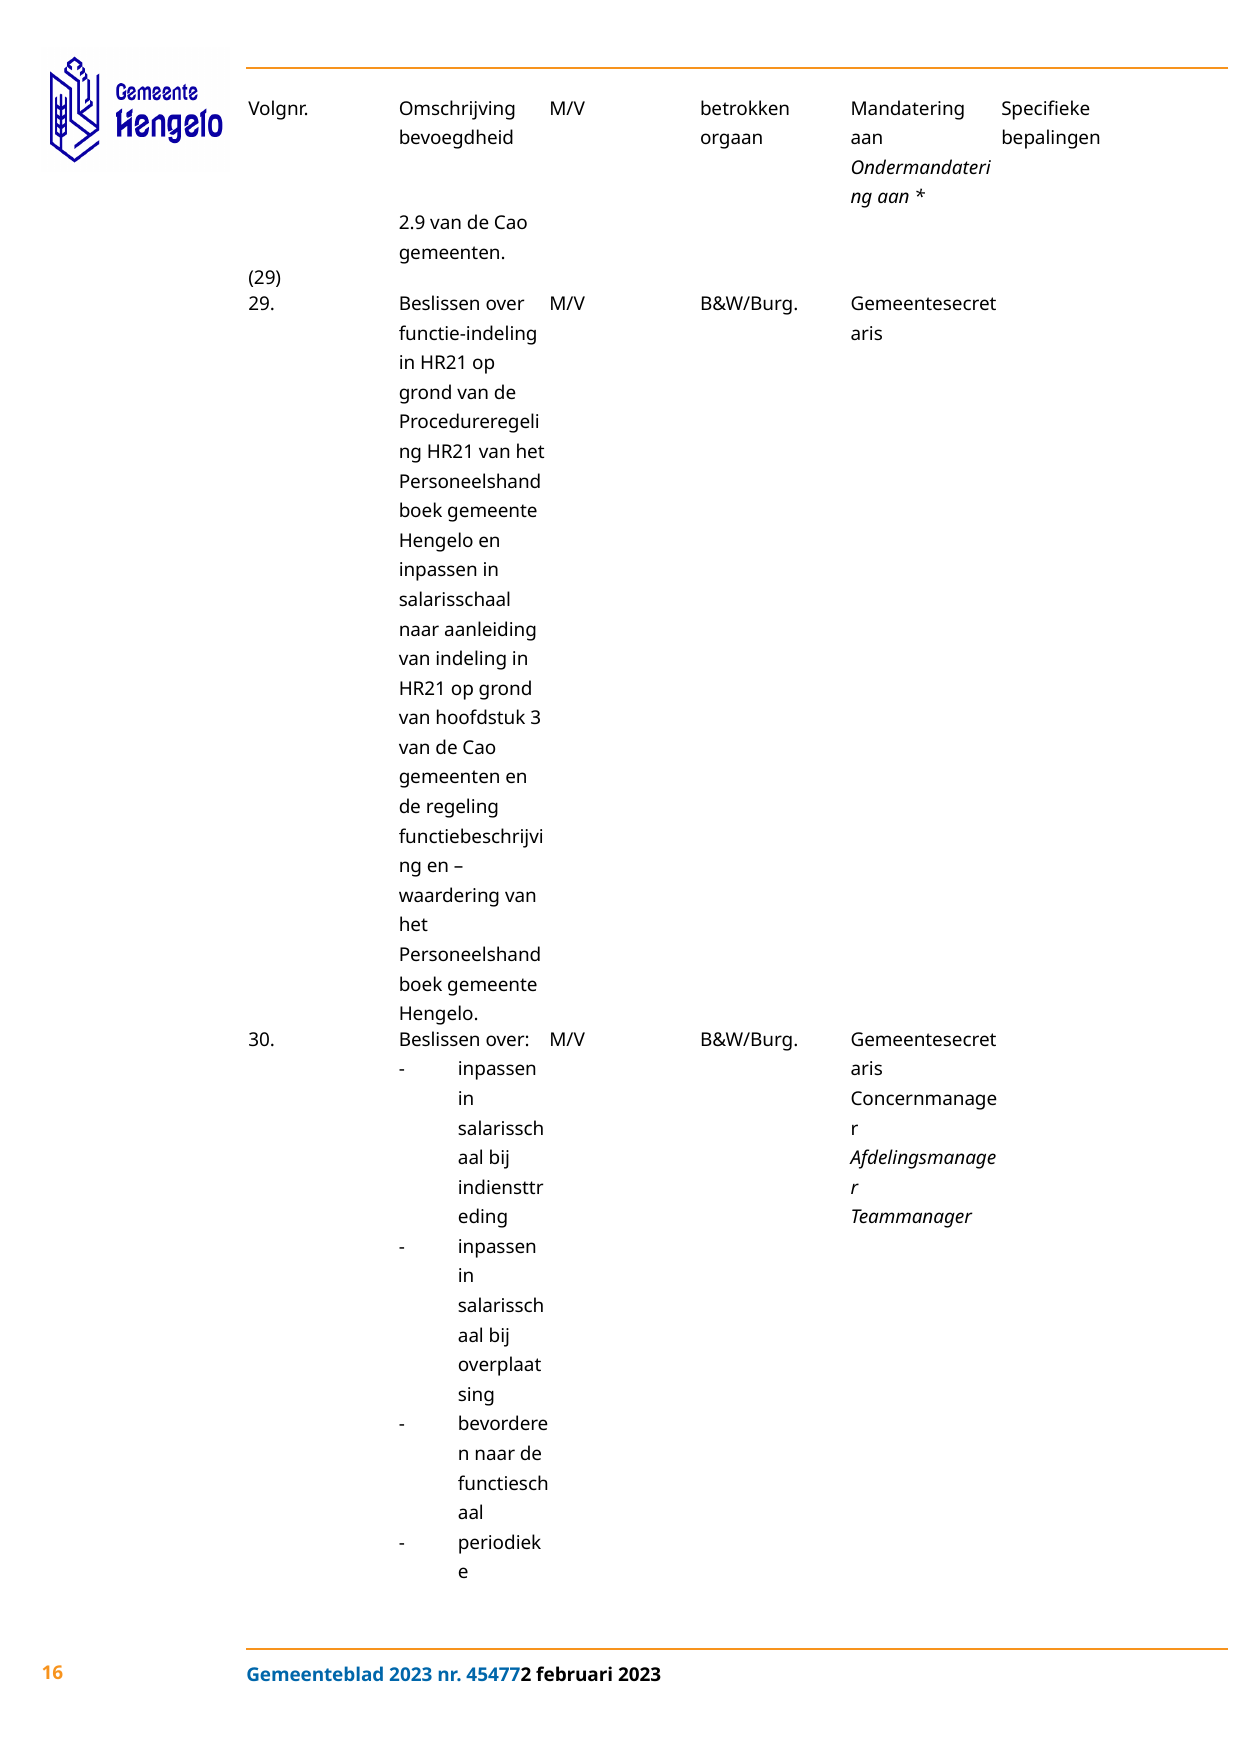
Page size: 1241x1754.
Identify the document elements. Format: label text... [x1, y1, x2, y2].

table_cell Beslissen over functie-indeling in HR21 op grond van de Procedureregeling HR21 van het Personeelshandboek gemeente Hengelo en inpassen in salarisschaal naar aanleiding van indeling in HR21 op grond van hoofdstuk 3 van de Cao gemeenten en de regeling functiebeschrijving en –waardering van het Personeelshandboek gemeente Hengelo. [399, 290, 549, 1026]
table_cell [248, 209, 398, 264]
table_header Specifieke bepalingen [1001, 95, 1152, 209]
table_cell [700, 265, 850, 290]
table_header Volgnr. [248, 95, 398, 209]
table_cell B&W/Burg. [700, 1026, 850, 1584]
table_cell Beslissen over: inpassen in salarisschaal bij indiensttreding inpassen in salarisschaal bij overplaatsing bevorderen naar de functieschaal periodieke [399, 1026, 549, 1584]
table_cell [700, 209, 850, 264]
table_cell [1001, 290, 1152, 1026]
table_cell (29) [248, 265, 398, 290]
table_header Omschrijving bevoegdheid [399, 95, 549, 209]
table_cell [399, 265, 549, 290]
table_header Mandatering aan Ondermandatering aan * [850, 95, 1001, 209]
picture [41, 47, 231, 172]
table_cell M/V [549, 290, 700, 1026]
table_cell [549, 265, 700, 290]
table_cell Gemeentesecretaris [850, 290, 1001, 1026]
table_cell 29. [248, 290, 398, 1026]
table_cell [549, 209, 700, 264]
table_cell B&W/Burg. [700, 290, 850, 1026]
table_header M/V [549, 95, 700, 209]
table_cell [1001, 209, 1152, 264]
table_cell [1001, 265, 1152, 290]
table_cell M/V [549, 1026, 700, 1584]
table_cell Gemeentesecretaris Concernmanager Afdelingsmanager Teammanager [850, 1026, 1001, 1584]
table_cell [850, 265, 1001, 290]
table_cell 2.9 van de Cao gemeenten. [399, 209, 549, 264]
table_cell [1001, 1026, 1152, 1584]
table_cell 30. [248, 1026, 398, 1584]
table_header betrokken orgaan [700, 95, 850, 209]
table_cell [850, 209, 1001, 264]
